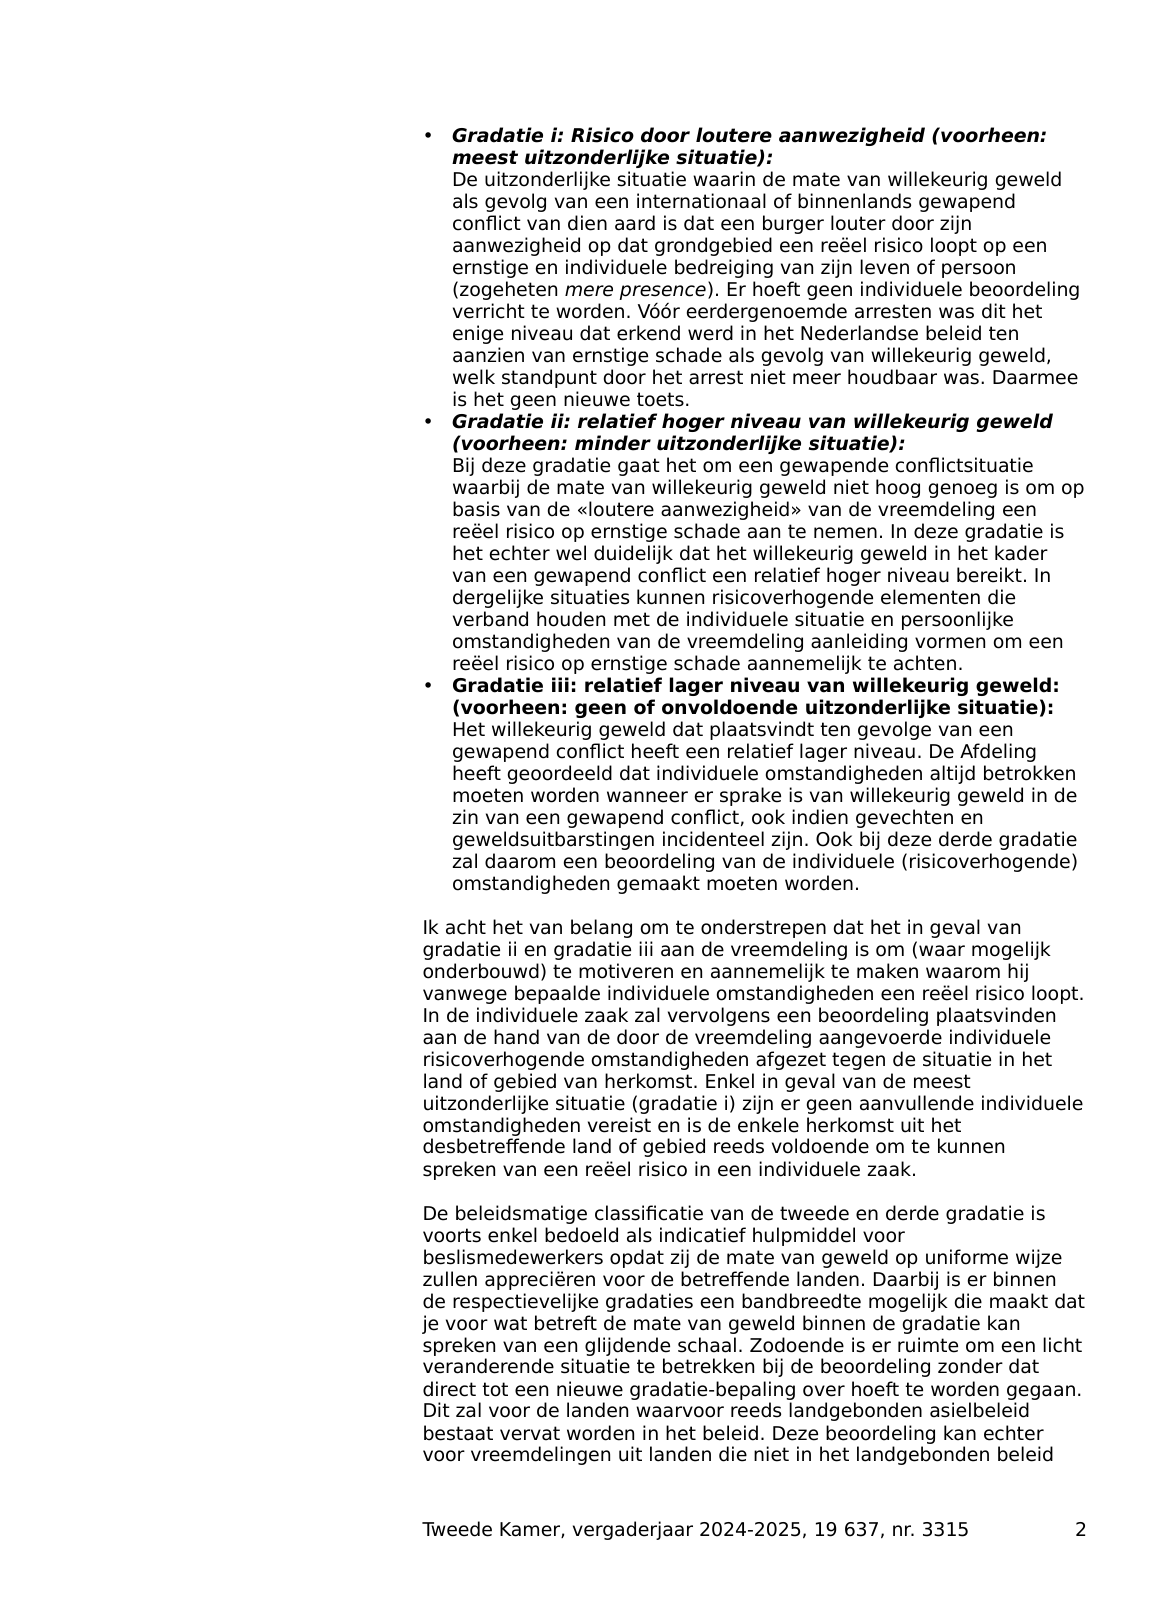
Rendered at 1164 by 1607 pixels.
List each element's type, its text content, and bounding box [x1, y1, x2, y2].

text Bij deze gradatie gaat het om een gewapende conflictsituatie waarbij de mate van willekeurig geweld niet hoog genoeg is om op basis van de «loutere aanwezigheid» van de vreemdeling een reëel risico op ernstige schade aan te nemen. In deze gradatie is het echter wel duidelijk dat het willekeurig geweld in het kader van een gewapend conflict een relatief hoger niveau bereikt. In dergelijke situaties kunnen risicoverhogende elementen die verband houden met de individuele situatie en persoonlijke omstandigheden van de vreemdeling aanleiding vormen om een reëel risico op ernstige schade aannemelijk te achten. [452, 455, 1087, 675]
text • Gradatie ii: relatief hoger niveau van willekeurig geweld (voorheen: minder uitzonderlijke situatie): [422, 411, 1087, 455]
text • Gradatie iii: relatief lager niveau van willekeurig geweld: (voorheen: geen of onvoldoende uitzonderlijke situatie): [422, 675, 1087, 719]
text Het willekeurig geweld dat plaatsvindt ten gevolge van een gewapend conflict heeft een relatief lager niveau. De Afdeling heeft geoordeeld dat individuele omstandigheden altijd betrokken moeten worden wanneer er sprake is van willekeurig geweld in de zin van een gewapend conflict, ook indien gevechten en geweldsuitbarstingen incidenteel zijn. Ook bij deze derde gradatie zal daarom een beoordeling van de individuele (risicoverhogende) omstandigheden gemaakt moeten worden. [452, 719, 1087, 894]
text De uitzonderlijke situatie waarin de mate van willekeurig geweld als gevolg van een internationaal of binnenlands gewapend conflict van dien aard is dat een burger louter door zijn aanwezigheid op dat grondgebied een reëel risico loopt op een ernstige en individuele bedreiging van zijn leven of persoon (zogeheten mere presence). Er hoeft geen individuele beoordeling verricht te worden. Vóór eerdergenoemde arresten was dit het enige niveau dat erkend werd in het Nederlandse beleid ten aanzien van ernstige schade als gevolg van willekeurig geweld, welk standpunt door het arrest niet meer houdbaar was. Daarmee is het geen nieuwe toets. [452, 169, 1087, 411]
text Ik acht het van belang om te onderstrepen dat het in geval van gradatie ii en gradatie iii aan de vreemdeling is om (waar mogelijk onderbouwd) te motiveren en aannemelijk te maken waarom hij vanwege bepaalde individuele omstandigheden een reëel risico loopt. In de individuele zaak zal vervolgens een beoordeling plaatsvinden aan de hand van de door de vreemdeling aangevoerde individuele risicoverhogende omstandigheden afgezet tegen de situatie in het land of gebied van herkomst. Enkel in geval van de meest uitzonderlijke situatie (gradatie i) zijn er geen aanvullende individuele omstandigheden vereist en is de enkele herkomst uit het desbetreffende land of gebied reeds voldoende om te kunnen spreken van een reëel risico in een individuele zaak. [422, 917, 1087, 1180]
text • Gradatie i: Risico door loutere aanwezigheid (voorheen: meest uitzonderlijke situatie): [422, 125, 1087, 169]
text De beleidsmatige classificatie van de tweede en derde gradatie is voorts enkel bedoeld als indicatief hulpmiddel voor beslismedewerkers opdat zij de mate van geweld op uniforme wijze zullen appreciëren voor de betreffende landen. Daarbij is er binnen de respectievelijke gradaties een bandbreedte mogelijk die maakt dat je voor wat betreft de mate van geweld binnen de gradatie kan spreken van een glijdende schaal. Zodoende is er ruimte om een licht veranderende situatie te betrekken bij de beoordeling zonder dat direct tot een nieuwe gradatie-bepaling over hoeft te worden gegaan. Dit zal voor de landen waarvoor reeds landgebonden asielbeleid bestaat vervat worden in het beleid. Deze beoordeling kan echter voor vreemdelingen uit landen die niet in het landgebonden beleid [422, 1203, 1087, 1466]
